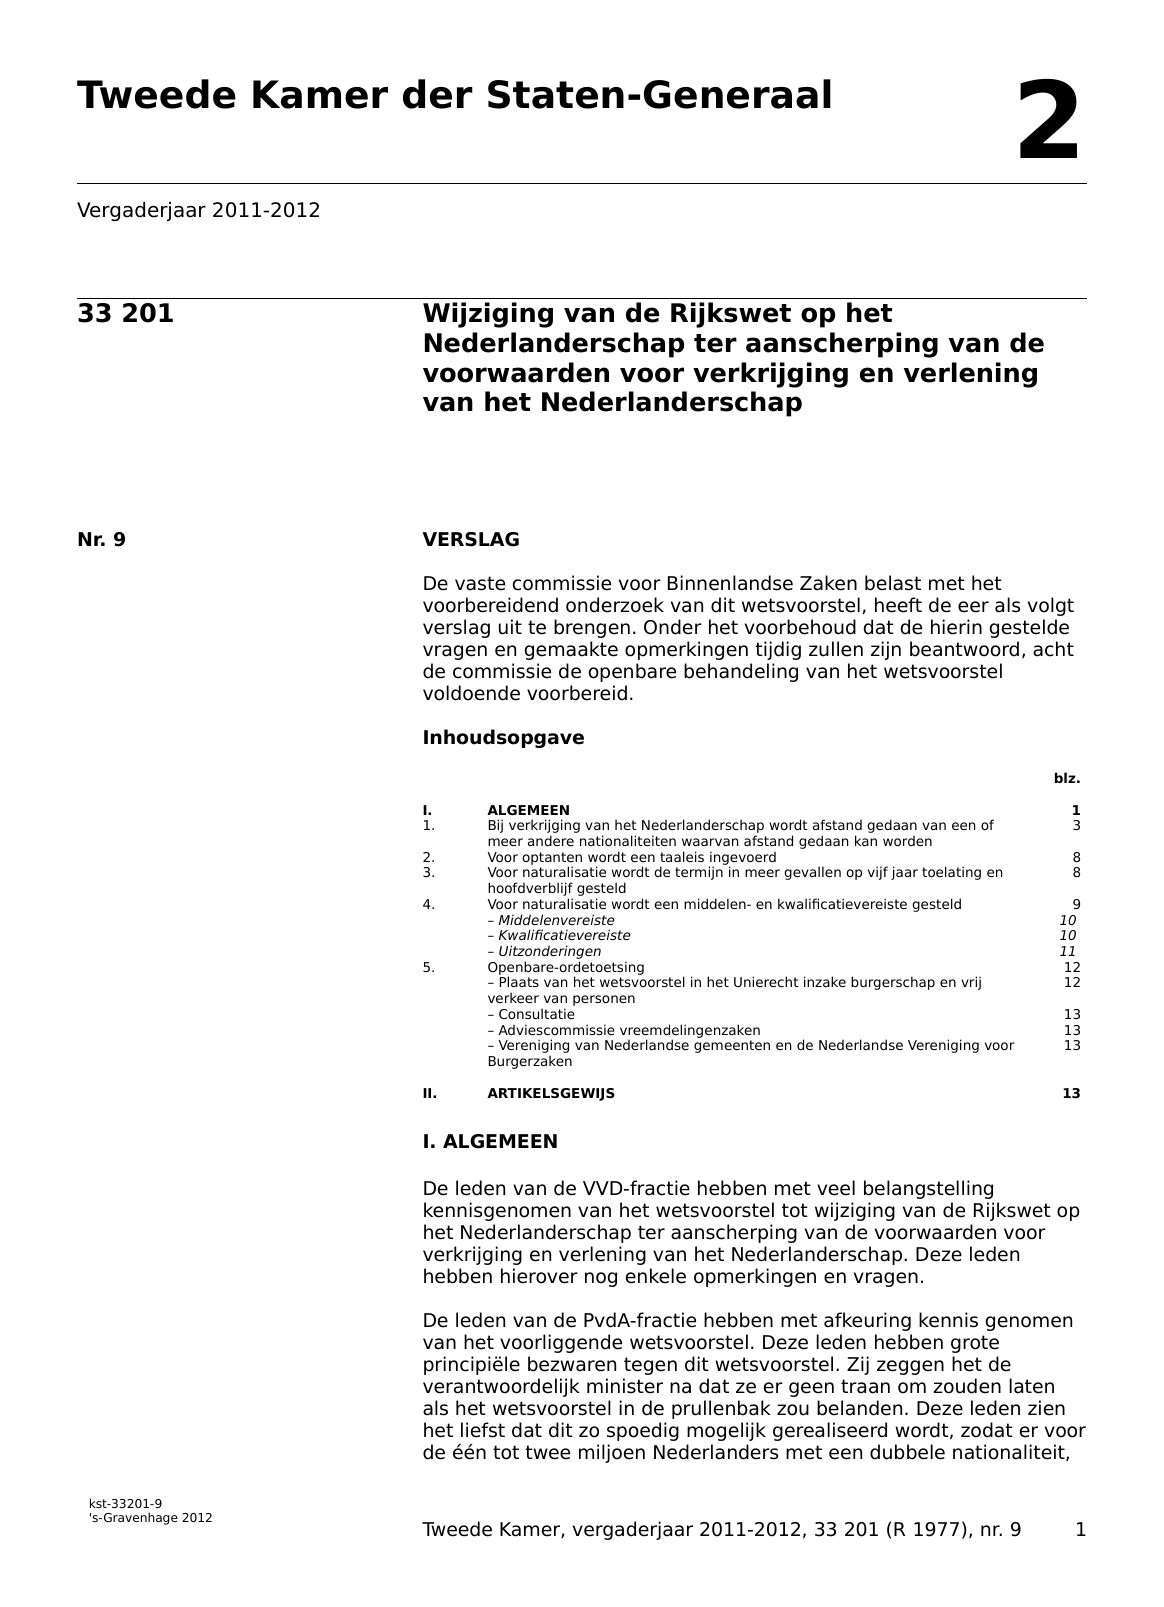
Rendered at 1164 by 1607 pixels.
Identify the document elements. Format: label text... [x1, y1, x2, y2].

table_cell [422, 975, 481, 1007]
table_cell – Middelenvereiste [481, 913, 1028, 928]
table_cell [422, 1038, 481, 1070]
table_cell 12 [1028, 975, 1087, 1007]
table_cell Openbare-ordetoetsing [481, 960, 1028, 975]
subtitle 33 201 Wijziging van de Rijkswet op het Nederlanderschap ter aanscherping van de voorwaarden voor verkrijging en verlening van het Nederlanderschap [77, 299, 1087, 418]
table_cell [422, 1023, 481, 1038]
table_cell Voor optanten wordt een taaleis ingevoerd [481, 850, 1028, 865]
table_cell ARTIKELSGEWIJS [481, 1085, 1028, 1101]
table_cell 1 [1028, 802, 1087, 818]
table_cell [1028, 787, 1087, 802]
table_header Tweede Kamer der Staten-Generaal [77, 59, 886, 183]
table_cell 12 [1028, 960, 1087, 975]
table_cell 8 [1028, 850, 1087, 865]
table_cell [422, 1070, 481, 1085]
text 's-Gravenhage 2012 [88, 1511, 323, 1525]
table_cell Bij verkrijging van het Nederlanderschap wordt afstand gedaan van een of meer andere nationaliteiten waarvan afstand gedaan kan worden [481, 818, 1028, 849]
table_cell II. [422, 1085, 481, 1101]
table_cell – Adviescommissie vreemdelingenzaken [481, 1023, 1028, 1038]
table_cell 3 [1028, 818, 1087, 849]
table_cell Vergaderjaar 2011-2012 [77, 184, 1087, 298]
table_cell 4. [422, 897, 481, 912]
table_cell [422, 913, 481, 928]
table_cell 1. [422, 818, 481, 849]
table_cell 13 [1028, 1023, 1087, 1038]
table_cell [422, 787, 481, 802]
table_cell Voor naturalisatie wordt een middelen- en kwalificatievereiste gesteld [481, 897, 1028, 912]
table_header [422, 771, 481, 787]
table_cell 10 [1028, 913, 1087, 928]
text kst-33201-9 [88, 1497, 323, 1511]
table_cell [1028, 1070, 1087, 1085]
table_cell 2. [422, 850, 481, 865]
table_cell – Plaats van het wetsvoorstel in het Unierecht inzake burgerschap en vrij verkeer van personen [481, 975, 1028, 1007]
table_cell – Uitzonderingen [481, 944, 1028, 959]
table_header 2 [886, 59, 1087, 183]
subtitle I. ALGEMEEN [422, 1131, 1087, 1153]
subtitle Inhoudsopgave [422, 727, 1087, 749]
table_cell [422, 944, 481, 959]
table_header [481, 771, 1028, 787]
text De leden van de VVD-fractie hebben met veel belangstelling kennisgenomen van het wetsvoorstel tot wijziging van de Rijkswet op het Nederlanderschap ter aanscherping van de voorwaarden voor verkrijging en verlening van het Nederlanderschap. Deze leden hebben hierover nog enkele opmerkingen en vragen. [422, 1178, 1087, 1288]
text De vaste commissie voor Binnenlandse Zaken belast met het voorbereidend onderzoek van dit wetsvoorstel, heeft de eer als volgt verslag uit te brengen. Onder het voorbehoud dat de hierin gestelde vragen en gemaakte opmerkingen tijdig zullen zijn beantwoord, acht de commissie de openbare behandeling van het wetsvoorstel voldoende voorbereid. [422, 573, 1087, 705]
table_cell 11 [1028, 944, 1087, 959]
table_cell 9 [1028, 897, 1087, 912]
table_cell – Vereniging van Nederlandse gemeenten en de Nederlandse Vereniging voor Burgerzaken [481, 1038, 1028, 1070]
table_header blz. [1028, 771, 1087, 787]
table_cell [422, 1007, 481, 1022]
table_cell ALGEMEEN [481, 802, 1028, 818]
table_cell 5. [422, 960, 481, 975]
table_cell – Kwalificatievereiste [481, 928, 1028, 944]
table_cell [481, 787, 1028, 802]
table_cell 3. [422, 865, 481, 897]
table_cell 13 [1028, 1085, 1087, 1101]
table_cell – Consultatie [481, 1007, 1028, 1022]
table_cell [422, 928, 481, 944]
table_cell 13 [1028, 1038, 1087, 1070]
table_cell 10 [1028, 928, 1087, 944]
subtitle Nr. 9 VERSLAG [77, 529, 1087, 551]
text De leden van de PvdA-fractie hebben met afkeuring kennis genomen van het voorliggende wetsvoorstel. Deze leden hebben grote principiële bezwaren tegen dit wetsvoorstel. Zij zeggen het de verantwoordelijk minister na dat ze er geen traan om zouden laten als het wetsvoorstel in de prullenbak zou belanden. Deze leden zien het liefst dat dit zo spoedig mogelijk gerealiseerd wordt, zodat er voor de één tot twee miljoen Nederlanders met een dubbele nationaliteit, [422, 1310, 1087, 1464]
table_cell I. [422, 802, 481, 818]
table_cell 8 [1028, 865, 1087, 897]
table_cell Voor naturalisatie wordt de termijn in meer gevallen op vijf jaar toelating en hoofdverblijf gesteld [481, 865, 1028, 897]
table_cell 13 [1028, 1007, 1087, 1022]
table_cell [481, 1070, 1028, 1085]
